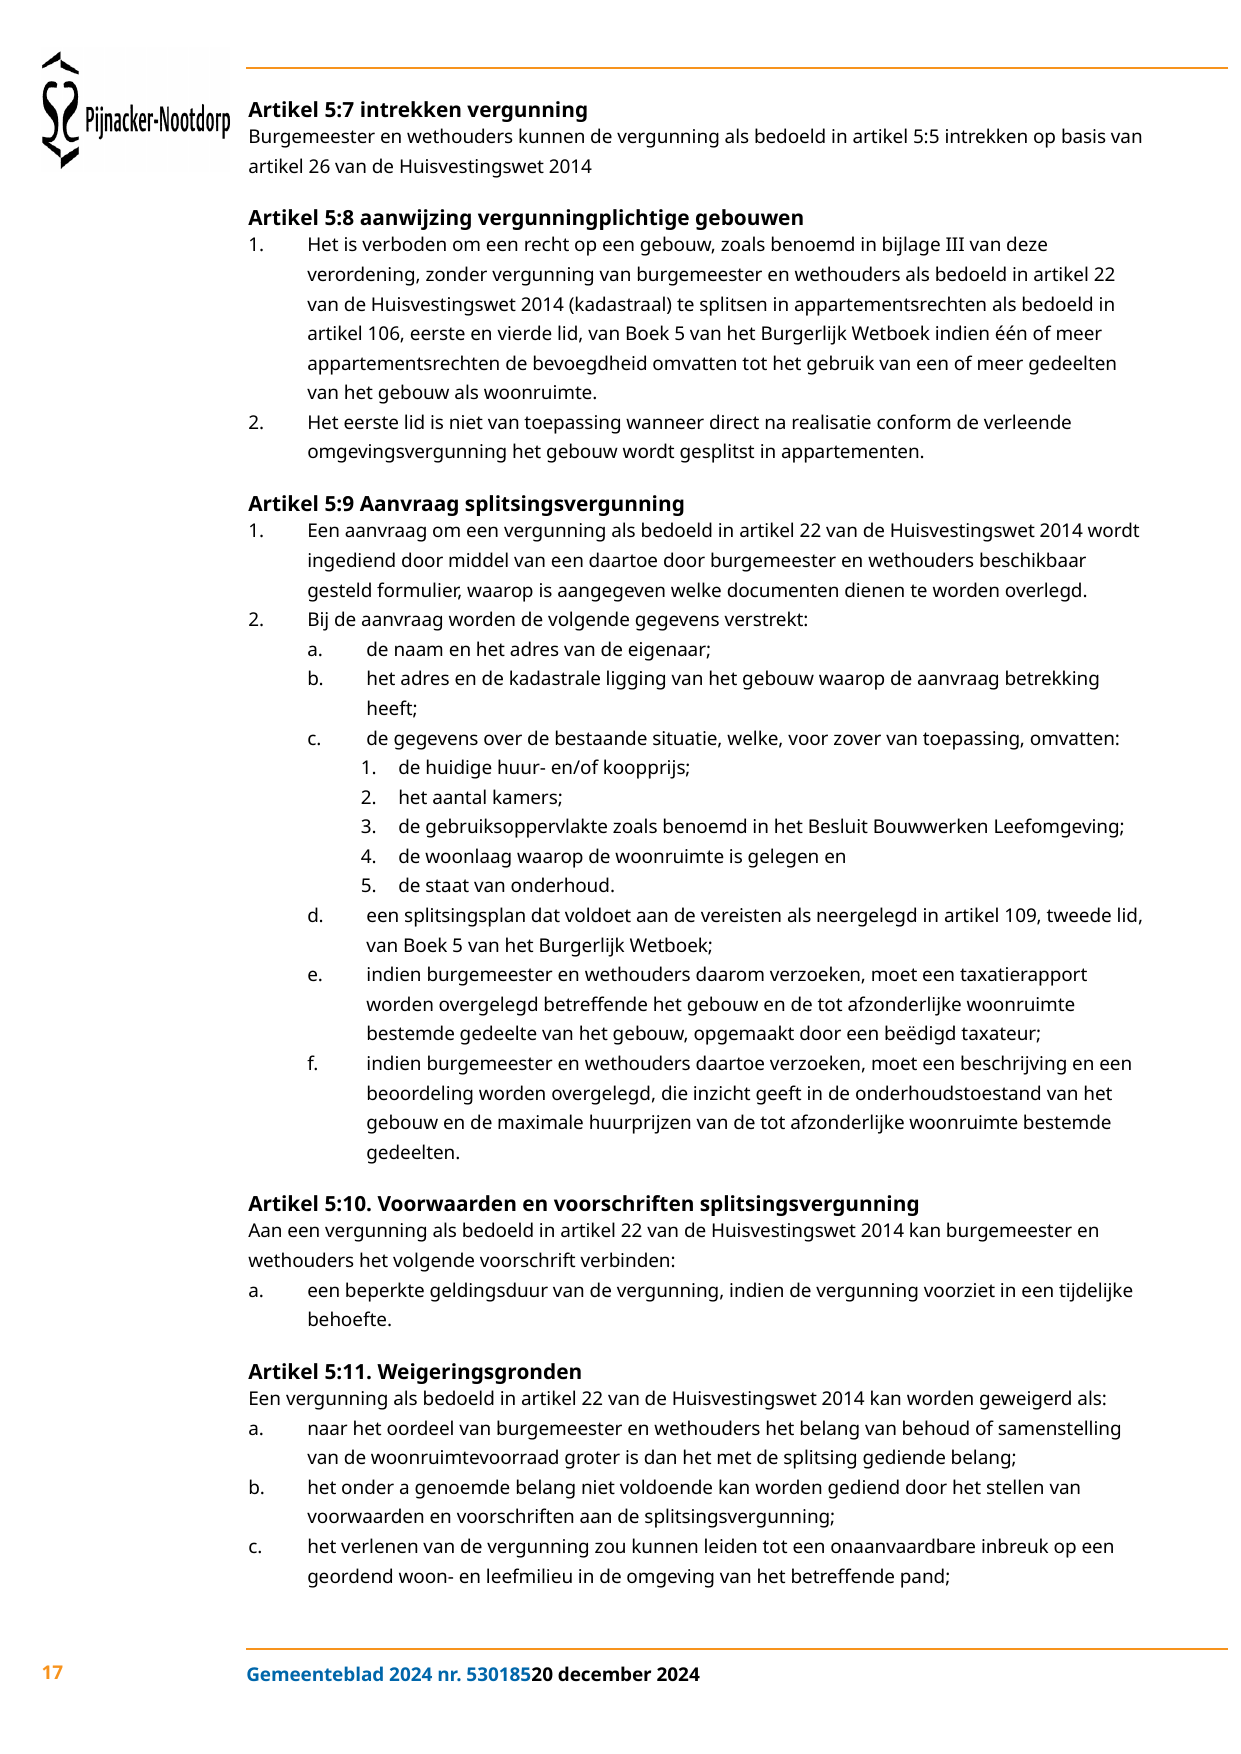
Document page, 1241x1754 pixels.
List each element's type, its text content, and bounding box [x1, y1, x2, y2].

text Burgemeester en wethouders kunnen de vergunning als bedoeld in artikel 5:5 intrekken op basis van artikel 26 van de Huisvestingswet 2014 [248, 123, 1152, 178]
list Het eerste lid is niet van toepassing wanneer direct na realisatie conform de verleende omgevingsvergunning het gebouw wordt gesplitst in appartementen. [248, 409, 1152, 464]
list de woonlaag waarop de woonruimte is gelegen en [361, 843, 1152, 869]
list Een aanvraag om een vergunning als bedoeld in artikel 22 van de Huisvestingswet 2014 wordt ingediend door middel van een daartoe door burgemeester en wethouders beschikbaar gesteld formulier, waarop is aangegeven welke documenten dienen te worden overlegd. [248, 518, 1152, 602]
text Artikel 5:10. Voorwaarden en voorschriften splitsingsvergunning [248, 1189, 1152, 1218]
list indien burgemeester en wethouders daarom verzoeken, moet een taxatierapport worden overgelegd betreffende het gebouw en de tot afzonderlijke woonruimte bestemde gedeelte van het gebouw, opgemaakt door een beëdigd taxateur; [307, 961, 1152, 1046]
list Bij de aanvraag worden de volgende gegevens verstrekt: [248, 606, 1152, 632]
list een beperkte geldingsduur van de vergunning, indien de vergunning voorziet in een tijdelijke behoefte. [248, 1277, 1152, 1332]
list de huidige huur- en/of koopprijs; [361, 754, 1152, 780]
list indien burgemeester en wethouders daartoe verzoeken, moet een beschrijving en een beoordeling worden overgelegd, die inzicht geeft in de onderhoudstoestand van het gebouw en de maximale huurprijzen van de tot afzonderlijke woonruimte bestemde gedeelten. [307, 1050, 1152, 1164]
list de gegevens over de bestaande situatie, welke, voor zover van toepassing, omvatten: [307, 725, 1152, 750]
list het adres en de kadastrale ligging van het gebouw waarop de aanvraag betrekking heeft; [307, 666, 1152, 721]
list de staat van onderhoud. [361, 873, 1152, 898]
picture [41, 47, 231, 172]
list Het is verboden om een recht op een gebouw, zoals benoemd in bijlage III van deze verordening, zonder vergunning van burgemeester en wethouders als bedoeld in artikel 22 van de Huisvestingswet 2014 (kadastraal) te splitsen in appartementsrechten als bedoeld in artikel 106, eerste en vierde lid, van Boek 5 van het Burgerlijk Wetboek indien één of meer appartementsrechten de bevoegdheid omvatten tot het gebruik van een of meer gedeelten van het gebouw als woonruimte. [248, 232, 1152, 405]
list het aantal kamers; [361, 784, 1152, 809]
list het onder a genoemde belang niet voldoende kan worden gediend door het stellen van voorwaarden en voorschriften aan de splitsingsvergunning; [248, 1474, 1152, 1529]
list de naam en het adres van de eigenaar; [307, 636, 1152, 662]
text Artikel 5:8 aanwijzing vergunningplichtige gebouwen [248, 203, 1152, 232]
text Artikel 5:11. Weigeringsgronden [248, 1357, 1152, 1385]
list de gebruiksoppervlakte zoals benoemd in het Besluit Bouwwerken Leefomgeving; [361, 813, 1152, 839]
text Artikel 5:7 intrekken vergunning [248, 95, 1152, 123]
list naar het oordeel van burgemeester en wethouders het belang van behoud of samenstelling van de woonruimtevoorraad groter is dan het met de splitsing gediende belang; [248, 1415, 1152, 1470]
text Een vergunning als bedoeld in artikel 22 van de Huisvestingswet 2014 kan worden geweigerd als: [248, 1385, 1152, 1411]
list een splitsingsplan dat voldoet aan de vereisten als neergelegd in artikel 109, tweede lid, van Boek 5 van het Burgerlijk Wetboek; [307, 902, 1152, 957]
text Aan een vergunning als bedoeld in artikel 22 van de Huisvestingswet 2014 kan burgemeester en wethouders het volgende voorschrift verbinden: [248, 1218, 1152, 1273]
text Artikel 5:9 Aanvraag splitsingsvergunning [248, 489, 1152, 518]
list het verlenen van de vergunning zou kunnen leiden tot een onaanvaardbare inbreuk op een geordend woon- en leefmilieu in de omgeving van het betreffende pand; [248, 1533, 1152, 1588]
